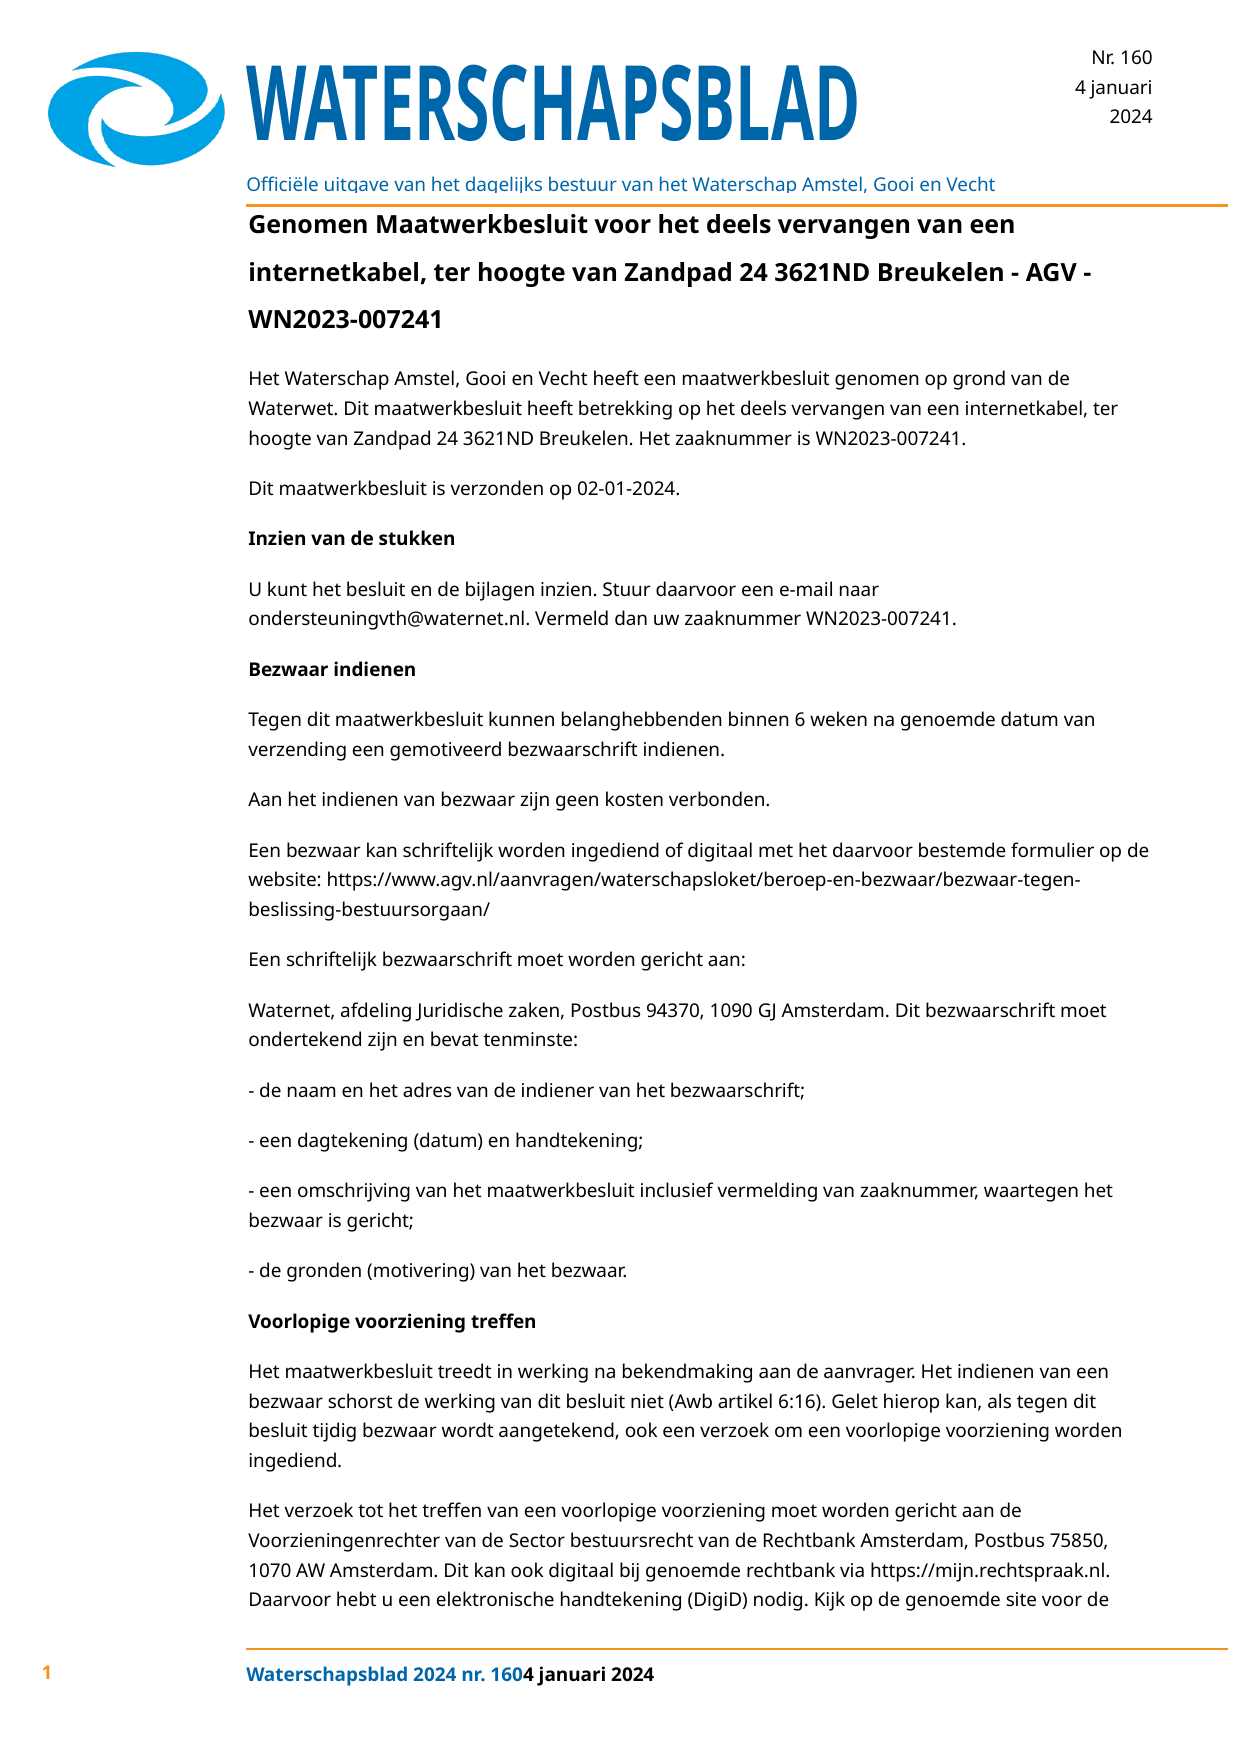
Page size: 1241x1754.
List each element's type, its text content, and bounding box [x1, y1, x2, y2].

text Het maatwerkbesluit treedt in werking na bekendmaking aan de aanvrager. Het indienen van een bezwaar schorst de werking van dit besluit niet (Awb artikel 6:16). Gelet hierop kan, als tegen dit besluit tijdig bezwaar wordt aangetekend, ook een verzoek om een voorlopige voorziening worden ingediend. [248, 1358, 1152, 1473]
text Tegen dit maatwerkbesluit kunnen belanghebbenden binnen 6 weken na genoemde datum van verzending een gemotiveerd bezwaarschrift indienen. [248, 706, 1152, 762]
text - een dagtekening (datum) en handtekening; [248, 1127, 1152, 1153]
text Bezwaar indienen [248, 656, 1152, 682]
text U kunt het besluit en de bijlagen inzien. Stuur daarvoor een e-mail naar ondersteuningvth@waternet.nl. Vermeld dan uw zaaknummer WN2023-007241. [248, 576, 1152, 631]
text Een bezwaar kan schriftelijk worden ingediend of digitaal met het daarvoor bestemde formulier op de website: https://www.agv.nl/aanvragen/waterschapsloket/beroep-en-bezwaar/bezwaar-tegen-beslissing-bestuursorgaan/ [248, 837, 1152, 922]
text Het Waterschap Amstel, Gooi en Vecht heeft een maatwerkbesluit genomen op grond van de Waterwet. Dit maatwerkbesluit heeft betrekking op het deels vervangen van een internetkabel, ter hoogte van Zandpad 24 3621ND Breukelen. Het zaaknummer is WN2023-007241. [248, 366, 1152, 450]
text Een schriftelijk bezwaarschrift moet worden gericht aan: [248, 946, 1152, 972]
text Waternet, afdeling Juridische zaken, Postbus 94370, 1090 GJ Amsterdam. Dit bezwaarschrift moet ondertekend zijn en bevat tenminste: [248, 997, 1152, 1052]
text Het verzoek tot het treffen van een voorlopige voorziening moet worden gericht aan de Voorzieningenrechter van de Sector bestuursrecht van de Rechtbank Amsterdam, Postbus 75850, 1070 AW Amsterdam. Dit kan ook digitaal bij genoemde rechtbank via https://mijn.rechtspraak.nl. Daarvoor hebt u een elektronische handtekening (DigiD) nodig. Kijk op de genoemde site voor de [248, 1498, 1152, 1612]
text - de gronden (motivering) van het bezwaar. [248, 1258, 1152, 1283]
text Aan het indienen van bezwaar zijn geen kosten verbonden. [248, 786, 1152, 812]
text - de naam en het adres van de indiener van het bezwaarschrift; [248, 1077, 1152, 1102]
text Dit maatwerkbesluit is verzonden op 02-01-2024. [248, 475, 1152, 501]
text Inzien van de stukken [248, 526, 1152, 551]
picture [41, 47, 231, 172]
text - een omschrijving van het maatwerkbesluit inclusief vermelding van zaaknummer, waartegen het bezwaar is gericht; [248, 1178, 1152, 1233]
text Genomen Maatwerkbesluit voor het deels vervangen van een internetkabel, ter hoogte van Zandpad 24 3621ND Breukelen - AGV - WN2023-007241 [248, 207, 1152, 336]
text Voorlopige voorziening treffen [248, 1308, 1152, 1334]
